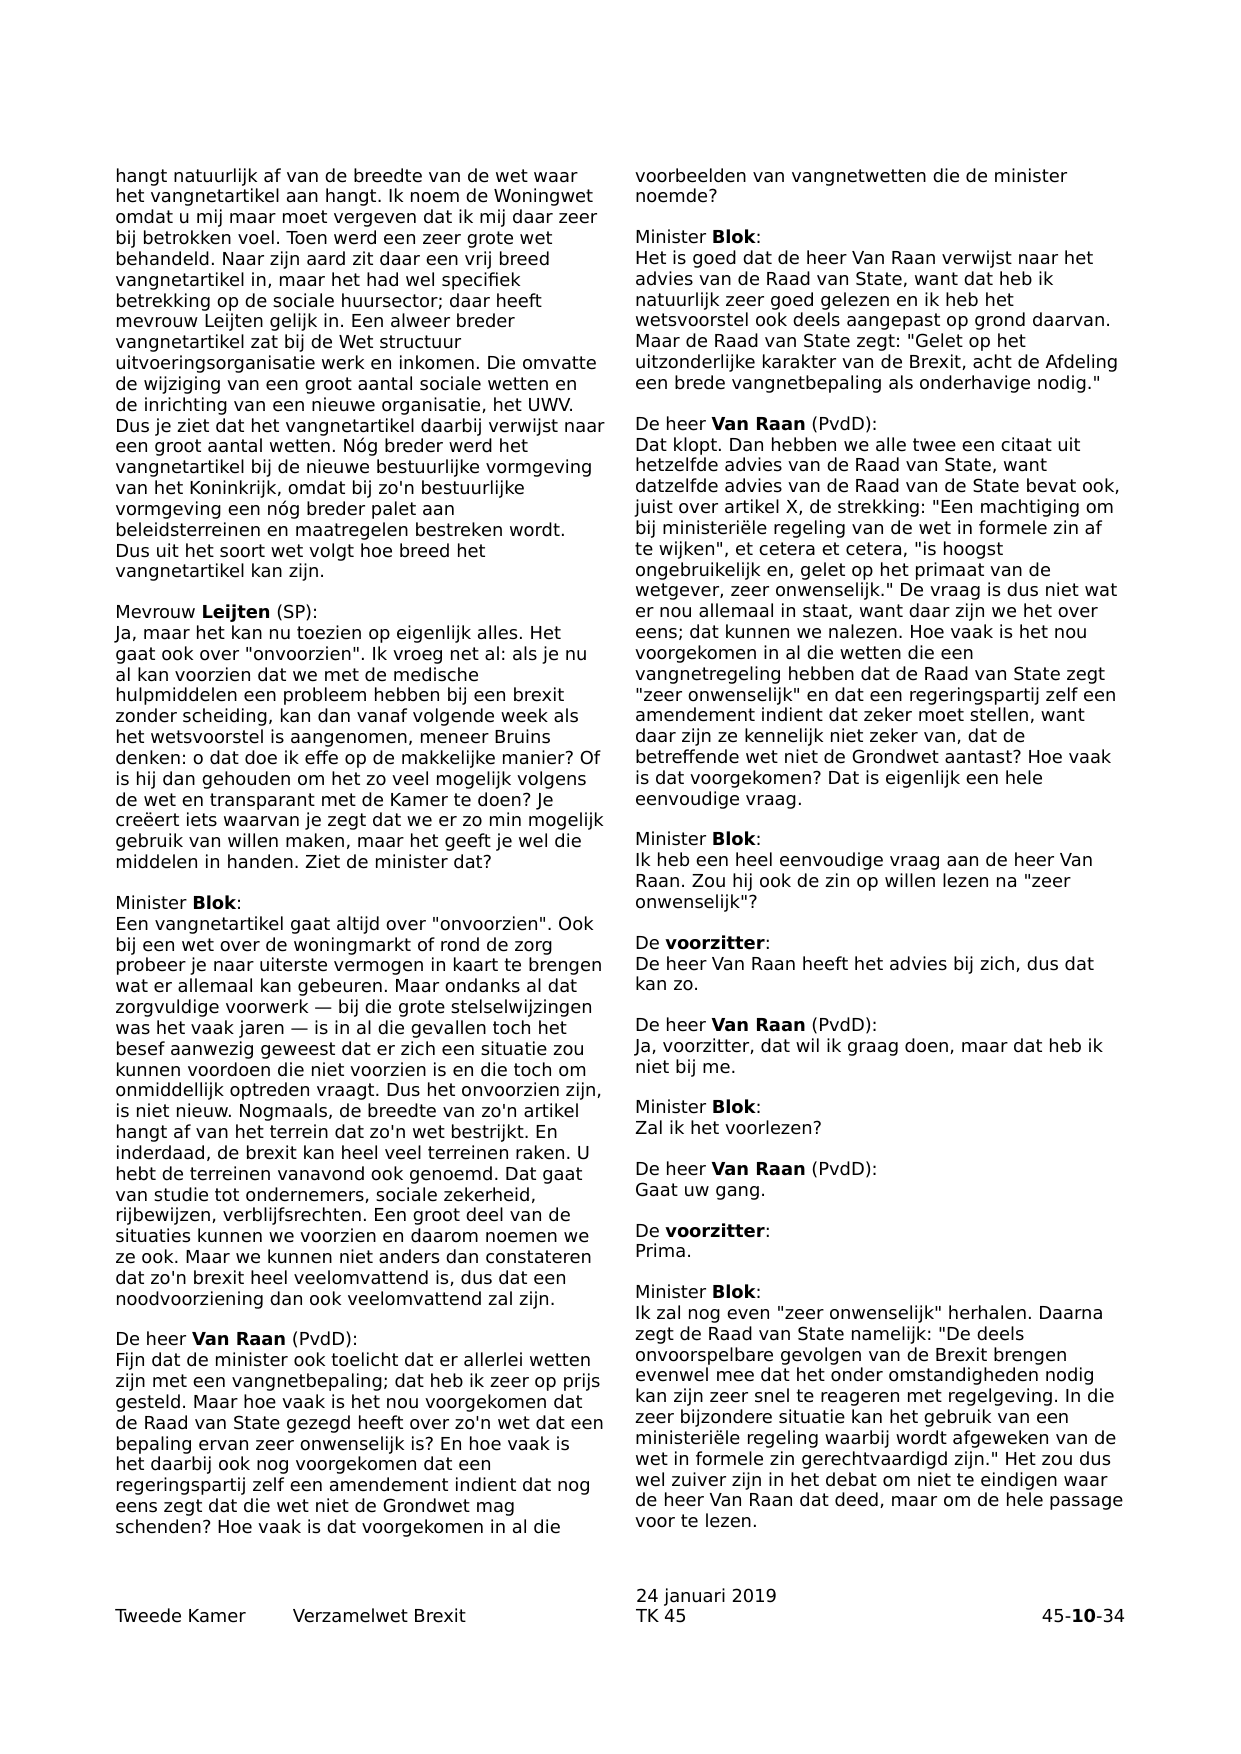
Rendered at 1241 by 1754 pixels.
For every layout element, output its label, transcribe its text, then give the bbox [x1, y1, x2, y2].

text Minister Blok: [635, 829, 1125, 850]
text Minister Blok: [635, 1097, 1125, 1118]
text Minister Blok: [635, 1282, 1125, 1303]
text De heer Van Raan heeft het advies bij zich, dus dat kan zo. [635, 953, 1125, 995]
text De voorzitter: [635, 932, 1125, 953]
text Een vangnetartikel gaat altijd over "onvoorzien". Ook bij een wet over de woningmarkt of rond de zorg probeer je naar uiterste vermogen in kaart te brengen wat er allemaal kan gebeuren. Maar ondanks al dat zorgvuldige voorwerk — bij die grote stelselwijzingen was het vaak jaren — is in al die gevallen toch het besef aanwezig geweest dat er zich een situatie zou kunnen voordoen die niet voorzien is en die toch om onmiddellijk optreden vraagt. Dus het onvoorzien zijn, is niet nieuw. Nogmaals, de breedte van zo'n artikel hangt af van het terrein dat zo'n wet bestrijkt. En inderdaad, de brexit kan heel veel terreinen raken. U hebt de terreinen vanavond ook genoemd. Dat gaat van studie tot ondernemers, sociale zekerheid, rijbewijzen, verblijfsrechten. Een groot deel van de situaties kunnen we voorzien en daarom noemen we ze ook. Maar we kunnen niet anders dan constateren dat zo'n brexit heel veelomvattend is, dus dat een noodvoorziening dan ook veelomvattend zal zijn. [115, 913, 605, 1309]
text De heer Van Raan (PvdD): [635, 1015, 1125, 1036]
text Ja, maar het kan nu toezien op eigenlijk alles. Het gaat ook over "onvoorzien". Ik vroeg net al: als je nu al kan voorzien dat we met de medische hulpmiddelen een probleem hebben bij een brexit zonder scheiding, kan dan vanaf volgende week als het wetsvoorstel is aangenomen, meneer Bruins denken: o dat doe ik effe op de makkelijke manier? Of is hij dan gehouden om het zo veel mogelijk volgens de wet en transparant met de Kamer te doen? Je creëert iets waarvan je zegt dat we er zo min mogelijk gebruik van willen maken, maar het geeft je wel die middelen in handen. Ziet de minister dat? [115, 623, 605, 873]
text Ik heb een heel eenvoudige vraag aan de heer Van Raan. Zou hij ook de zin op willen lezen na "zeer onwenselijk"? [635, 850, 1125, 912]
text Minister Blok: [635, 227, 1125, 248]
text voorbeelden van vangnetwetten die de minister noemde? [635, 165, 1125, 207]
text Ja, voorzitter, dat wil ik graag doen, maar dat heb ik niet bij me. [635, 1036, 1125, 1077]
text hangt natuurlijk af van de breedte van de wet waar het vangnetartikel aan hangt. Ik noem de Woningwet omdat u mij maar moet vergeven dat ik mij daar zeer bij betrokken voel. Toen werd een zeer grote wet behandeld. Naar zijn aard zit daar een vrij breed vangnetartikel in, maar het had wel specifiek betrekking op de sociale huursector; daar heeft mevrouw Leijten gelijk in. Een alweer breder vangnetartikel zat bij de Wet structuur uitvoeringsorganisatie werk en inkomen. Die omvatte de wijziging van een groot aantal sociale wetten en de inrichting van een nieuwe organisatie, het UWV. Dus je ziet dat het vangnetartikel daarbij verwijst naar een groot aantal wetten. Nóg breder werd het vangnetartikel bij de nieuwe bestuurlijke vormgeving van het Koninkrijk, omdat bij zo'n bestuurlijke vormgeving een nóg breder palet aan beleidsterreinen en maatregelen bestreken wordt. Dus uit het soort wet volgt hoe breed het vangnetartikel kan zijn. [115, 165, 605, 582]
text Mevrouw Leijten (SP): [115, 602, 605, 623]
text De heer Van Raan (PvdD): [115, 1329, 605, 1350]
text Gaat uw gang. [635, 1179, 1125, 1200]
text Minister Blok: [115, 893, 605, 913]
text Prima. [635, 1241, 1125, 1262]
text Zal ik het voorlezen? [635, 1118, 1125, 1139]
text Het is goed dat de heer Van Raan verwijst naar het advies van de Raad van State, want dat heb ik natuurlijk zeer goed gelezen en ik heb het wetsvoorstel ook deels aangepast op grond daarvan. Maar de Raad van State zegt: "Gelet op het uitzonderlijke karakter van de Brexit, acht de Afdeling een brede vangnetbepaling als onderhavige nodig." [635, 248, 1125, 393]
text De heer Van Raan (PvdD): [635, 413, 1125, 434]
text De voorzitter: [635, 1220, 1125, 1241]
text De heer Van Raan (PvdD): [635, 1159, 1125, 1179]
text Dat klopt. Dan hebben we alle twee een citaat uit hetzelfde advies van de Raad van State, want datzelfde advies van de Raad van de State bevat ook, juist over artikel X, de strekking: "Een machtiging om bij ministeriële regeling van de wet in formele zin af te wijken", et cetera et cetera, "is hoogst ongebruikelijk en, gelet op het primaat van de wetgever, zeer onwenselijk." De vraag is dus niet wat er nou allemaal in staat, want daar zijn we het over eens; dat kunnen we nalezen. Hoe vaak is het nou voorgekomen in al die wetten die een vangnetregeling hebben dat de Raad van State zegt "zeer onwenselijk" en dat een regeringspartij zelf een amendement indient dat zeker moet stellen, want daar zijn ze kennelijk niet zeker van, dat de betreffende wet niet de Grondwet aantast? Hoe vaak is dat voorgekomen? Dat is eigenlijk een hele eenvoudige vraag. [635, 434, 1125, 809]
text Ik zal nog even "zeer onwenselijk" herhalen. Daarna zegt de Raad van State namelijk: "De deels onvoorspelbare gevolgen van de Brexit brengen evenwel mee dat het onder omstandigheden nodig kan zijn zeer snel te reageren met regelgeving. In die zeer bijzondere situatie kan het gebruik van een ministeriële regeling waarbij wordt afgeweken van de wet in formele zin gerechtvaardigd zijn." Het zou dus wel zuiver zijn in het debat om niet te eindigen waar de heer Van Raan dat deed, maar om de hele passage voor te lezen. [635, 1303, 1125, 1532]
text Fijn dat de minister ook toelicht dat er allerlei wetten zijn met een vangnetbepaling; dat heb ik zeer op prijs gesteld. Maar hoe vaak is het nou voorgekomen dat de Raad van State gezegd heeft over zo'n wet dat een bepaling ervan zeer onwenselijk is? En hoe vaak is het daarbij ook nog voorgekomen dat een regeringspartij zelf een amendement indient dat nog eens zegt dat die wet niet de Grondwet mag schenden? Hoe vaak is dat voorgekomen in al die [115, 1350, 605, 1537]
